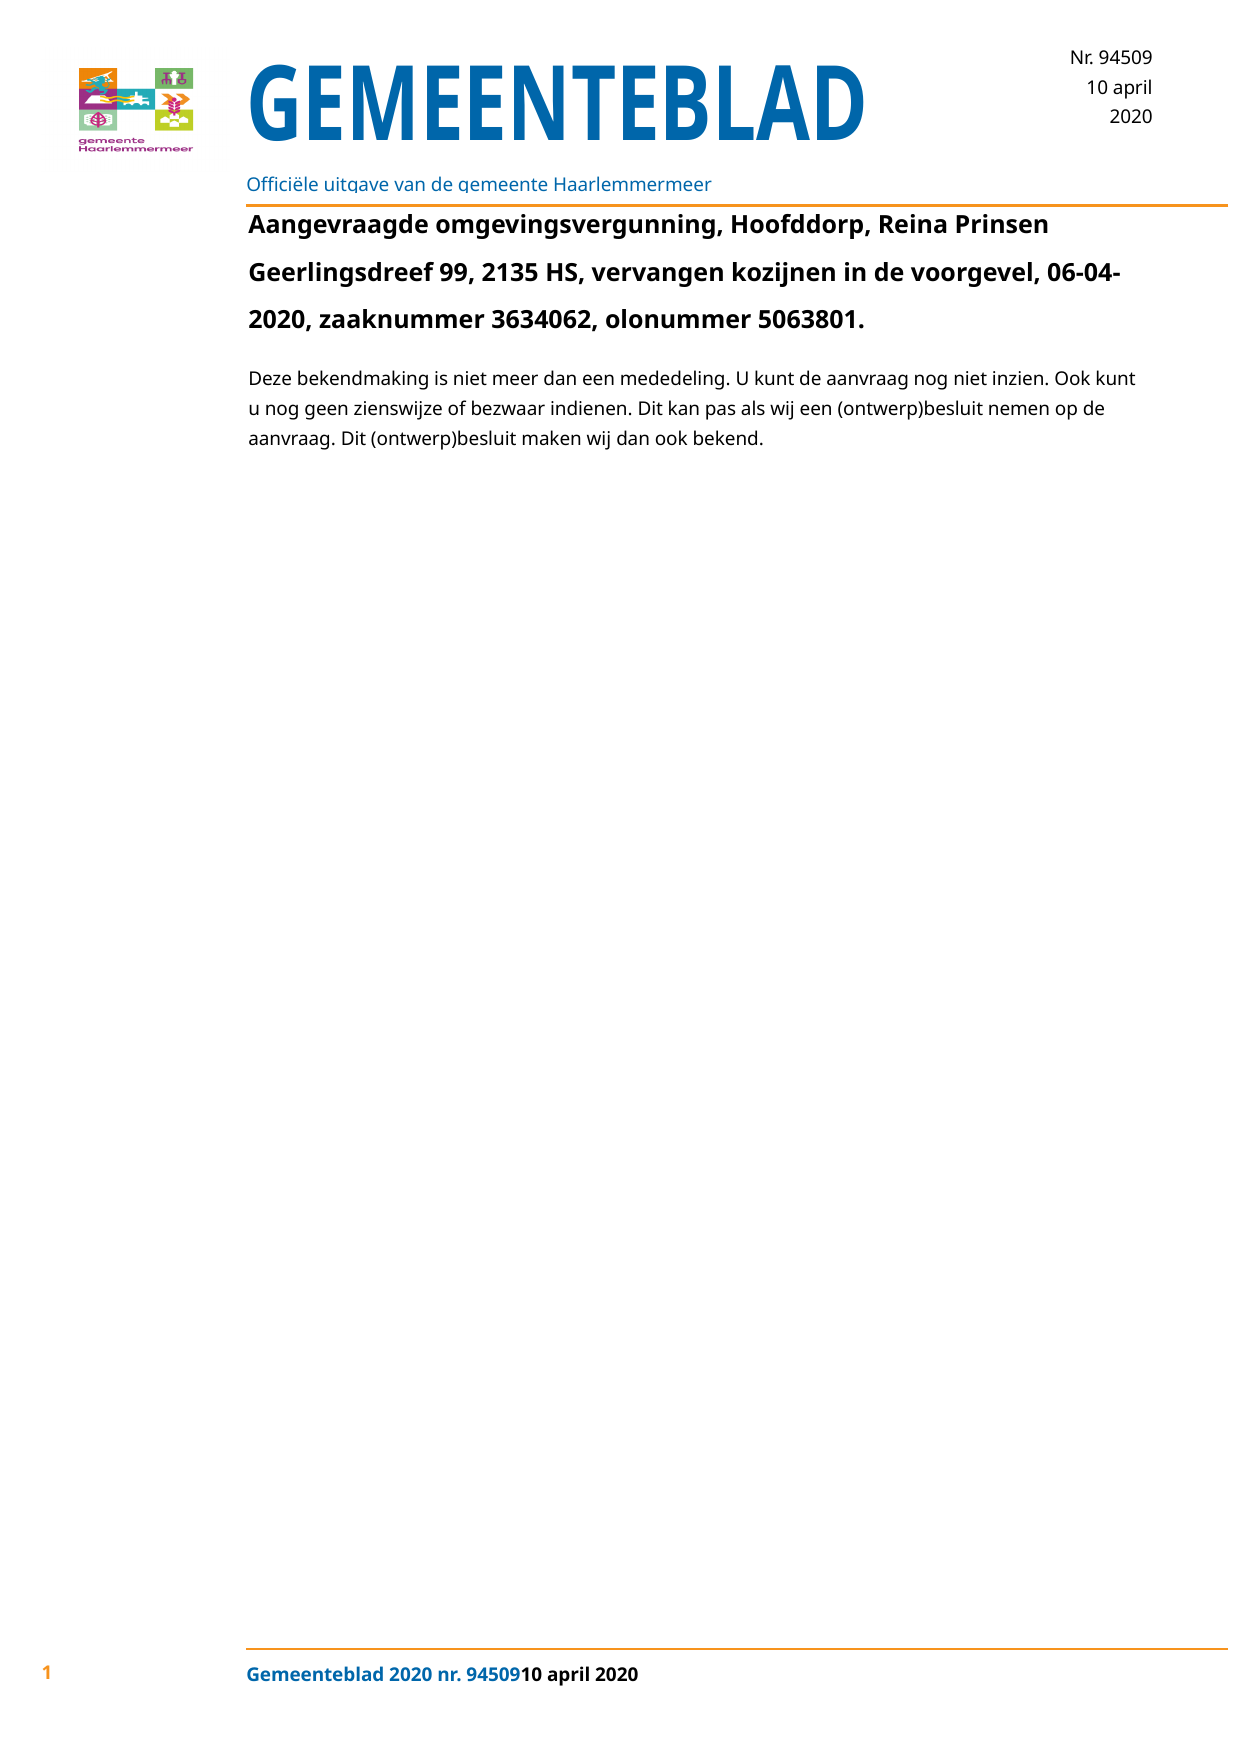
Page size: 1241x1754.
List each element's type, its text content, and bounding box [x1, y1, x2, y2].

text Deze bekendmaking is niet meer dan een mededeling. U kunt de aanvraag nog niet inzien. Ook kunt u nog geen zienswijze of bezwaar indienen. Dit kan pas als wij een (ontwerp)besluit nemen op de aanvraag. Dit (ontwerp)besluit maken wij dan ook bekend. [248, 366, 1152, 450]
picture [41, 47, 231, 172]
text Aangevraagde omgevingsvergunning, Hoofddorp, Reina Prinsen Geerlingsdreef 99, 2135 HS, vervangen kozijnen in de voorgevel, 06-04-2020, zaaknummer 3634062, olonummer 5063801. [248, 207, 1152, 336]
